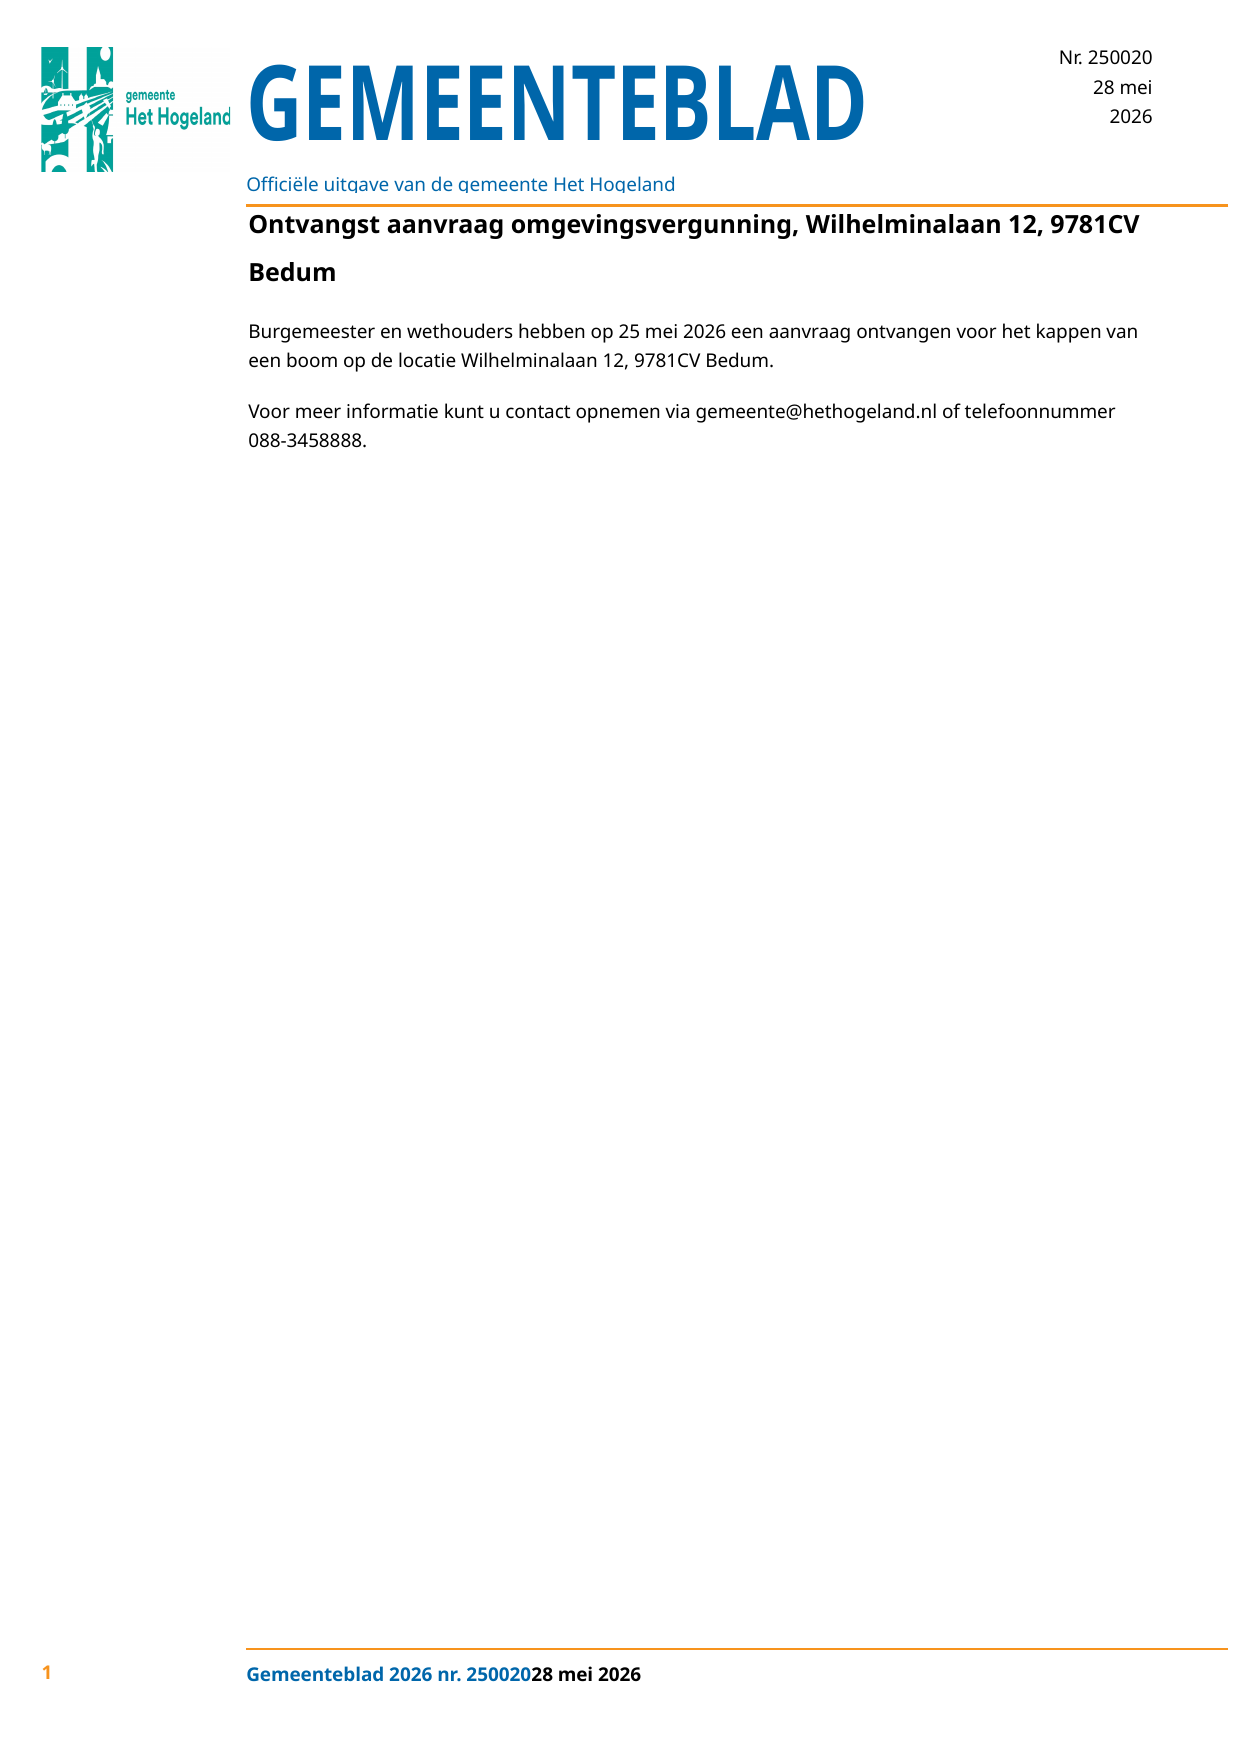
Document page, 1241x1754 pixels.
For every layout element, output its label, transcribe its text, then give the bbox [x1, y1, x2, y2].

text Burgemeester en wethouders hebben op 25 mei 2026 een aanvraag ontvangen voor het kappen van een boom op de locatie Wilhelminalaan 12, 9781CV Bedum. [248, 318, 1152, 373]
text Ontvangst aanvraag omgevingsvergunning, Wilhelminalaan 12, 9781CV Bedum [248, 207, 1152, 288]
picture [41, 47, 231, 172]
text Voor meer informatie kunt u contact opnemen via gemeente@hethogeland.nl of telefoonnummer 088-3458888. [248, 398, 1152, 453]
